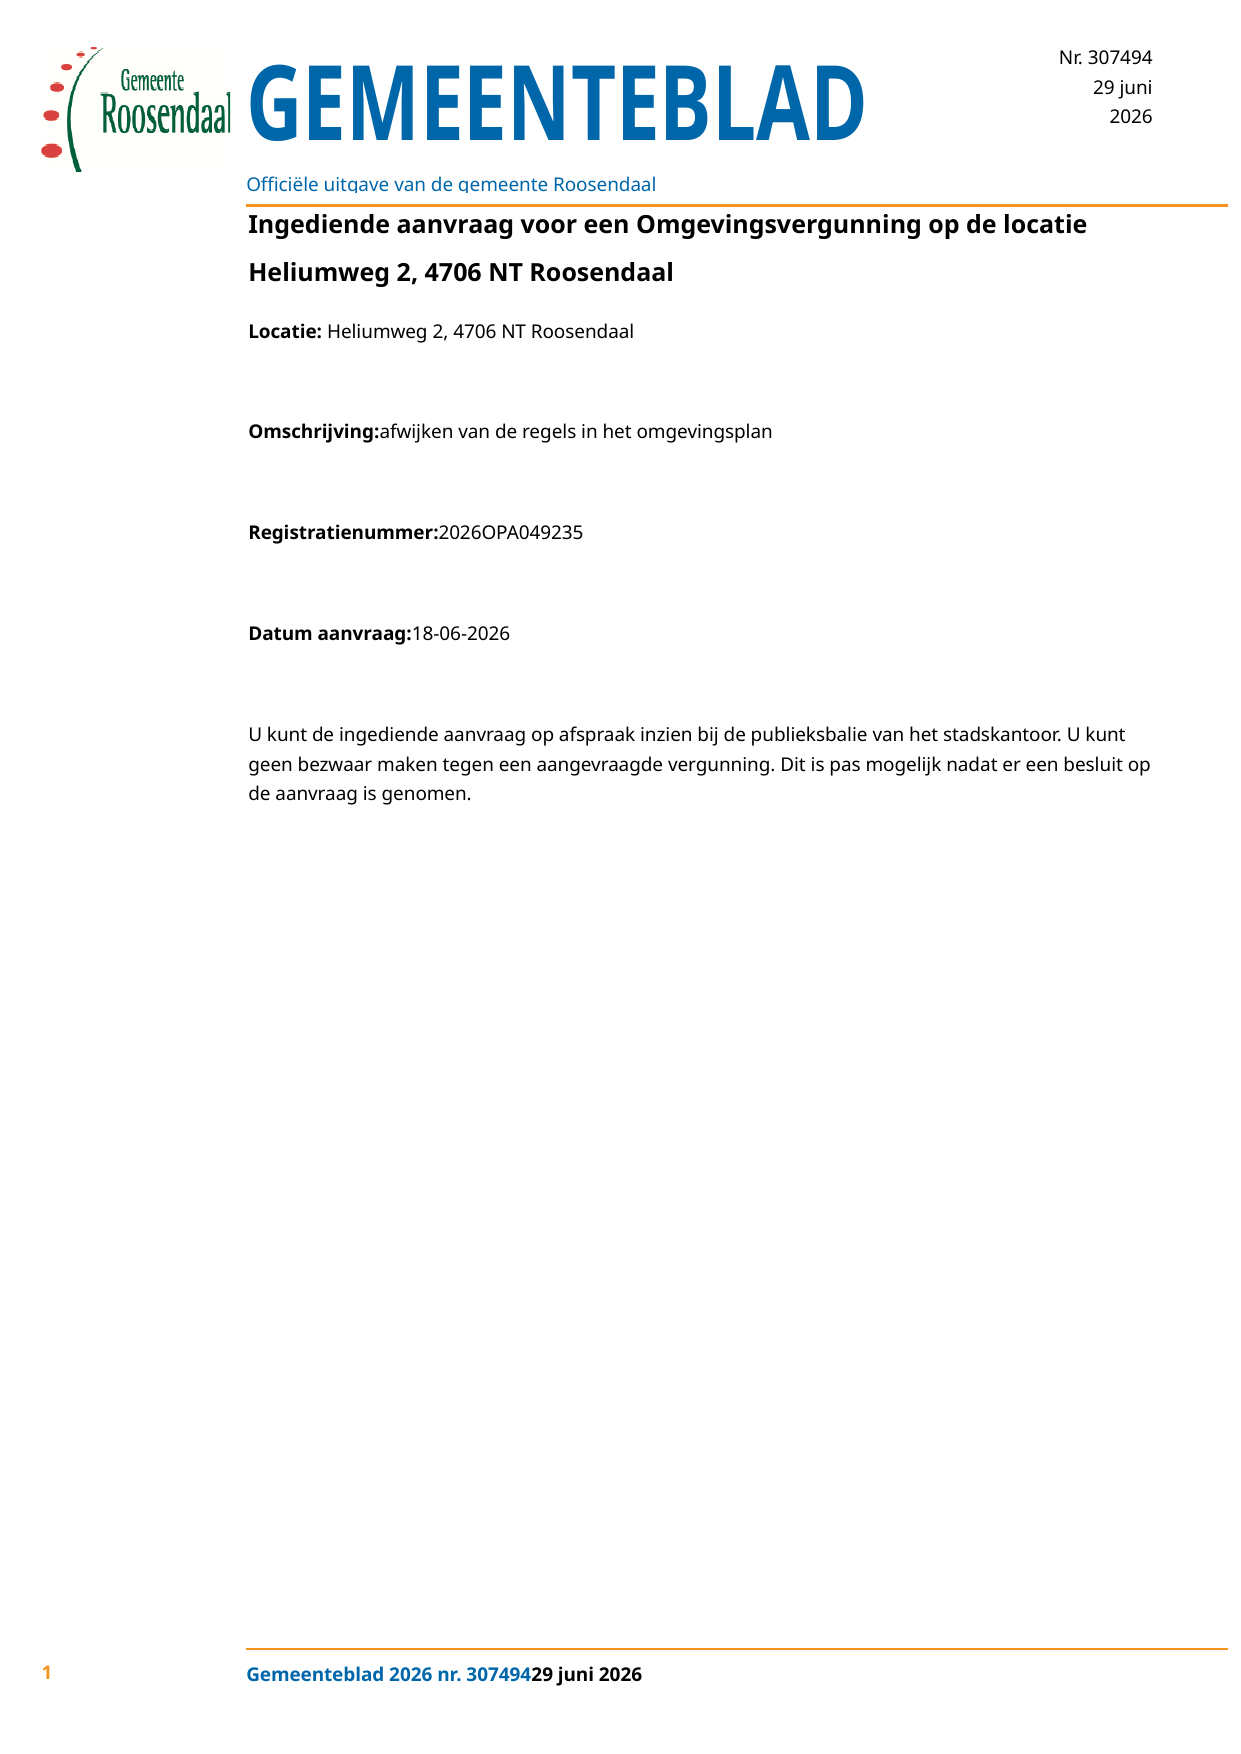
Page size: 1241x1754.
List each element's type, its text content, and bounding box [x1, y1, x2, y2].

picture [41, 47, 231, 172]
text Omschrijving:afwijken van de regels in het omgevingsplan [248, 419, 1152, 444]
text Ingediende aanvraag voor een Omgevingsvergunning op de locatie Heliumweg 2, 4706 NT Roosendaal [248, 207, 1152, 288]
text Datum aanvraag:18-06-2026 [248, 620, 1152, 646]
text Locatie: Heliumweg 2, 4706 NT Roosendaal [248, 318, 1152, 344]
text U kunt de ingediende aanvraag op afspraak inzien bij de publieksbalie van het stadskantoor. U kunt geen bezwaar maken tegen een aangevraagde vergunning. Dit is pas mogelijk nadat er een besluit op de aanvraag is genomen. [248, 721, 1152, 806]
text Registratienummer:2026OPA049235 [248, 519, 1152, 545]
